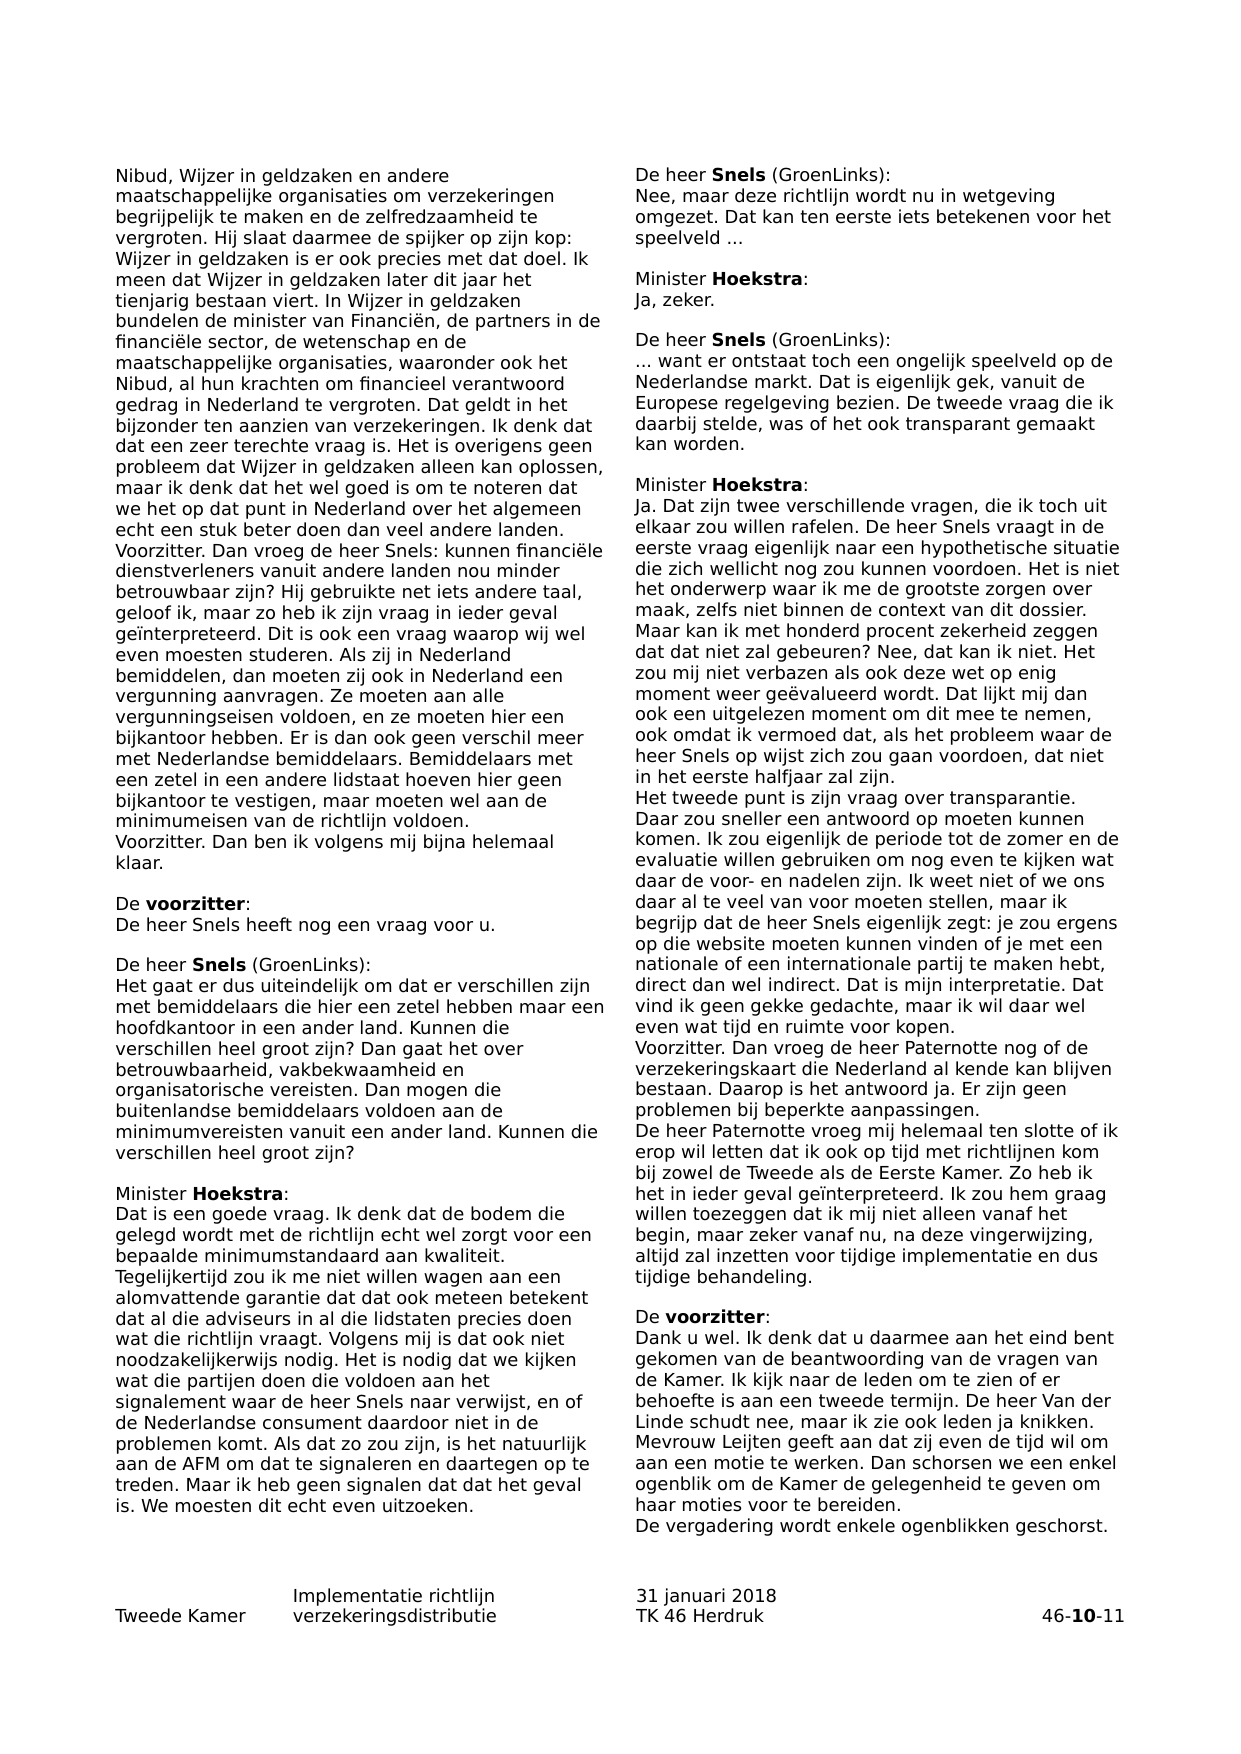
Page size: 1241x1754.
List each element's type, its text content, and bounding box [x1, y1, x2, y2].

text Ja, zeker. [635, 289, 1125, 310]
text Minister Hoekstra: [635, 475, 1125, 496]
text Het gaat er dus uiteindelijk om dat er verschillen zijn met bemiddelaars die hier een zetel hebben maar een hoofdkantoor in een ander land. Kunnen die verschillen heel groot zijn? Dan gaat het over betrouwbaarheid, vakbekwaamheid en organisatorische vereisten. Dan mogen die buitenlandse bemiddelaars voldoen aan de minimumvereisten vanuit een ander land. Kunnen die verschillen heel groot zijn? [115, 976, 605, 1163]
text Dank u wel. Ik denk dat u daarmee aan het eind bent gekomen van de beantwoording van de vragen van de Kamer. Ik kijk naar de leden om te zien of er behoefte is aan een tweede termijn. De heer Van der Linde schudt nee, maar ik zie ook leden ja knikken. Mevrouw Leijten geeft aan dat zij even de tijd wil om aan een motie te werken. Dan schorsen we een enkel ogenblik om de Kamer de gelegenheid te geven om haar moties voor te bereiden. [635, 1328, 1125, 1516]
text De heer Snels (GroenLinks): [115, 955, 605, 976]
text Voorzitter. Dan ben ik volgens mij bijna helemaal klaar. [115, 832, 605, 874]
text De heer Snels heeft nog een vraag voor u. [115, 914, 605, 935]
text De voorzitter: [635, 1307, 1125, 1328]
text De vergadering wordt enkele ogenblikken geschorst. [635, 1516, 1125, 1536]
text De heer Paternotte vroeg mij helemaal ten slotte of ik erop wil letten dat ik ook op tijd met richtlijnen kom bij zowel de Tweede als de Eerste Kamer. Zo heb ik het in ieder geval geïnterpreteerd. Ik zou hem graag willen toezeggen dat ik mij niet alleen vanaf het begin, maar zeker vanaf nu, na deze vingerwijzing, altijd zal inzetten voor tijdige implementatie en dus tijdige behandeling. [635, 1121, 1125, 1287]
text Nee, maar deze richtlijn wordt nu in wetgeving omgezet. Dat kan ten eerste iets betekenen voor het speelveld ... [635, 186, 1125, 248]
text Dat is een goede vraag. Ik denk dat de bodem die gelegd wordt met de richtlijn echt wel zorgt voor een bepaalde minimumstandaard aan kwaliteit. Tegelijkertijd zou ik me niet willen wagen aan een alomvattende garantie dat dat ook meteen betekent dat al die adviseurs in al die lidstaten precies doen wat die richtlijn vraagt. Volgens mij is dat ook niet noodzakelijkerwijs nodig. Het is nodig dat we kijken wat die partijen doen die voldoen aan het signalement waar de heer Snels naar verwijst, en of de Nederlandse consument daardoor niet in de problemen komt. Als dat zo zou zijn, is het natuurlijk aan de AFM om dat te signaleren en daartegen op te treden. Maar ik heb geen signalen dat dat het geval is. We moesten dit echt even uitzoeken. [115, 1204, 605, 1517]
text Ja. Dat zijn twee verschillende vragen, die ik toch uit elkaar zou willen rafelen. De heer Snels vraagt in de eerste vraag eigenlijk naar een hypothetische situatie die zich wellicht nog zou kunnen voordoen. Het is niet het onderwerp waar ik me de grootste zorgen over maak, zelfs niet binnen de context van dit dossier. Maar kan ik met honderd procent zekerheid zeggen dat dat niet zal gebeuren? Nee, dat kan ik niet. Het zou mij niet verbazen als ook deze wet op enig moment weer geëvalueerd wordt. Dat lijkt mij dan ook een uitgelezen moment om dit mee te nemen, ook omdat ik vermoed dat, als het probleem waar de heer Snels op wijst zich zou gaan voordoen, dat niet in het eerste halfjaar zal zijn. [635, 496, 1125, 787]
text Minister Hoekstra: [635, 268, 1125, 289]
text ... want er ontstaat toch een ongelijk speelveld op de Nederlandse markt. Dat is eigenlijk gek, vanuit de Europese regelgeving bezien. De tweede vraag die ik daarbij stelde, was of het ook transparant gemaakt kan worden. [635, 351, 1125, 455]
text Voorzitter. Dan vroeg de heer Paternotte nog of de verzekeringskaart die Nederland al kende kan blijven bestaan. Daarop is het antwoord ja. Er zijn geen problemen bij beperkte aanpassingen. [635, 1037, 1125, 1121]
text De heer Snels (GroenLinks): [635, 165, 1125, 186]
text De heer Snels (GroenLinks): [635, 330, 1125, 351]
text De voorzitter: [115, 894, 605, 914]
text Voorzitter. Dan vroeg de heer Snels: kunnen financiële dienstverleners vanuit andere landen nou minder betrouwbaar zijn? Hij gebruikte net iets andere taal, geloof ik, maar zo heb ik zijn vraag in ieder geval geïnterpreteerd. Dit is ook een vraag waarop wij wel even moesten studeren. Als zij in Nederland bemiddelen, dan moeten zij ook in Nederland een vergunning aanvragen. Ze moeten aan alle vergunningseisen voldoen, en ze moeten hier een bijkantoor hebben. Er is dan ook geen verschil meer met Nederlandse bemiddelaars. Bemiddelaars met een zetel in een andere lidstaat hoeven hier geen bijkantoor te vestigen, maar moeten wel aan de minimumeisen van de richtlijn voldoen. [115, 540, 605, 832]
text Minister Hoekstra: [115, 1183, 605, 1204]
text Het tweede punt is zijn vraag over transparantie. Daar zou sneller een antwoord op moeten kunnen komen. Ik zou eigenlijk de periode tot de zomer en de evaluatie willen gebruiken om nog even te kijken wat daar de voor- en nadelen zijn. Ik weet niet of we ons daar al te veel van voor moeten stellen, maar ik begrijp dat de heer Snels eigenlijk zegt: je zou ergens op die website moeten kunnen vinden of je met een nationale of een internationale partij te maken hebt, direct dan wel indirect. Dat is mijn interpretatie. Dat vind ik geen gekke gedachte, maar ik wil daar wel even wat tijd en ruimte voor kopen. [635, 787, 1125, 1037]
text Nibud, Wijzer in geldzaken en andere maatschappelijke organisaties om verzekeringen begrijpelijk te maken en de zelfredzaamheid te vergroten. Hij slaat daarmee de spijker op zijn kop: Wijzer in geldzaken is er ook precies met dat doel. Ik meen dat Wijzer in geldzaken later dit jaar het tienjarig bestaan viert. In Wijzer in geldzaken bundelen de minister van Financiën, de partners in de financiële sector, de wetenschap en de maatschappelijke organisaties, waaronder ook het Nibud, al hun krachten om financieel verantwoord gedrag in Nederland te vergroten. Dat geldt in het bijzonder ten aanzien van verzekeringen. Ik denk dat dat een zeer terechte vraag is. Het is overigens geen probleem dat Wijzer in geldzaken alleen kan oplossen, maar ik denk dat het wel goed is om te noteren dat we het op dat punt in Nederland over het algemeen echt een stuk beter doen dan veel andere landen. [115, 165, 605, 540]
